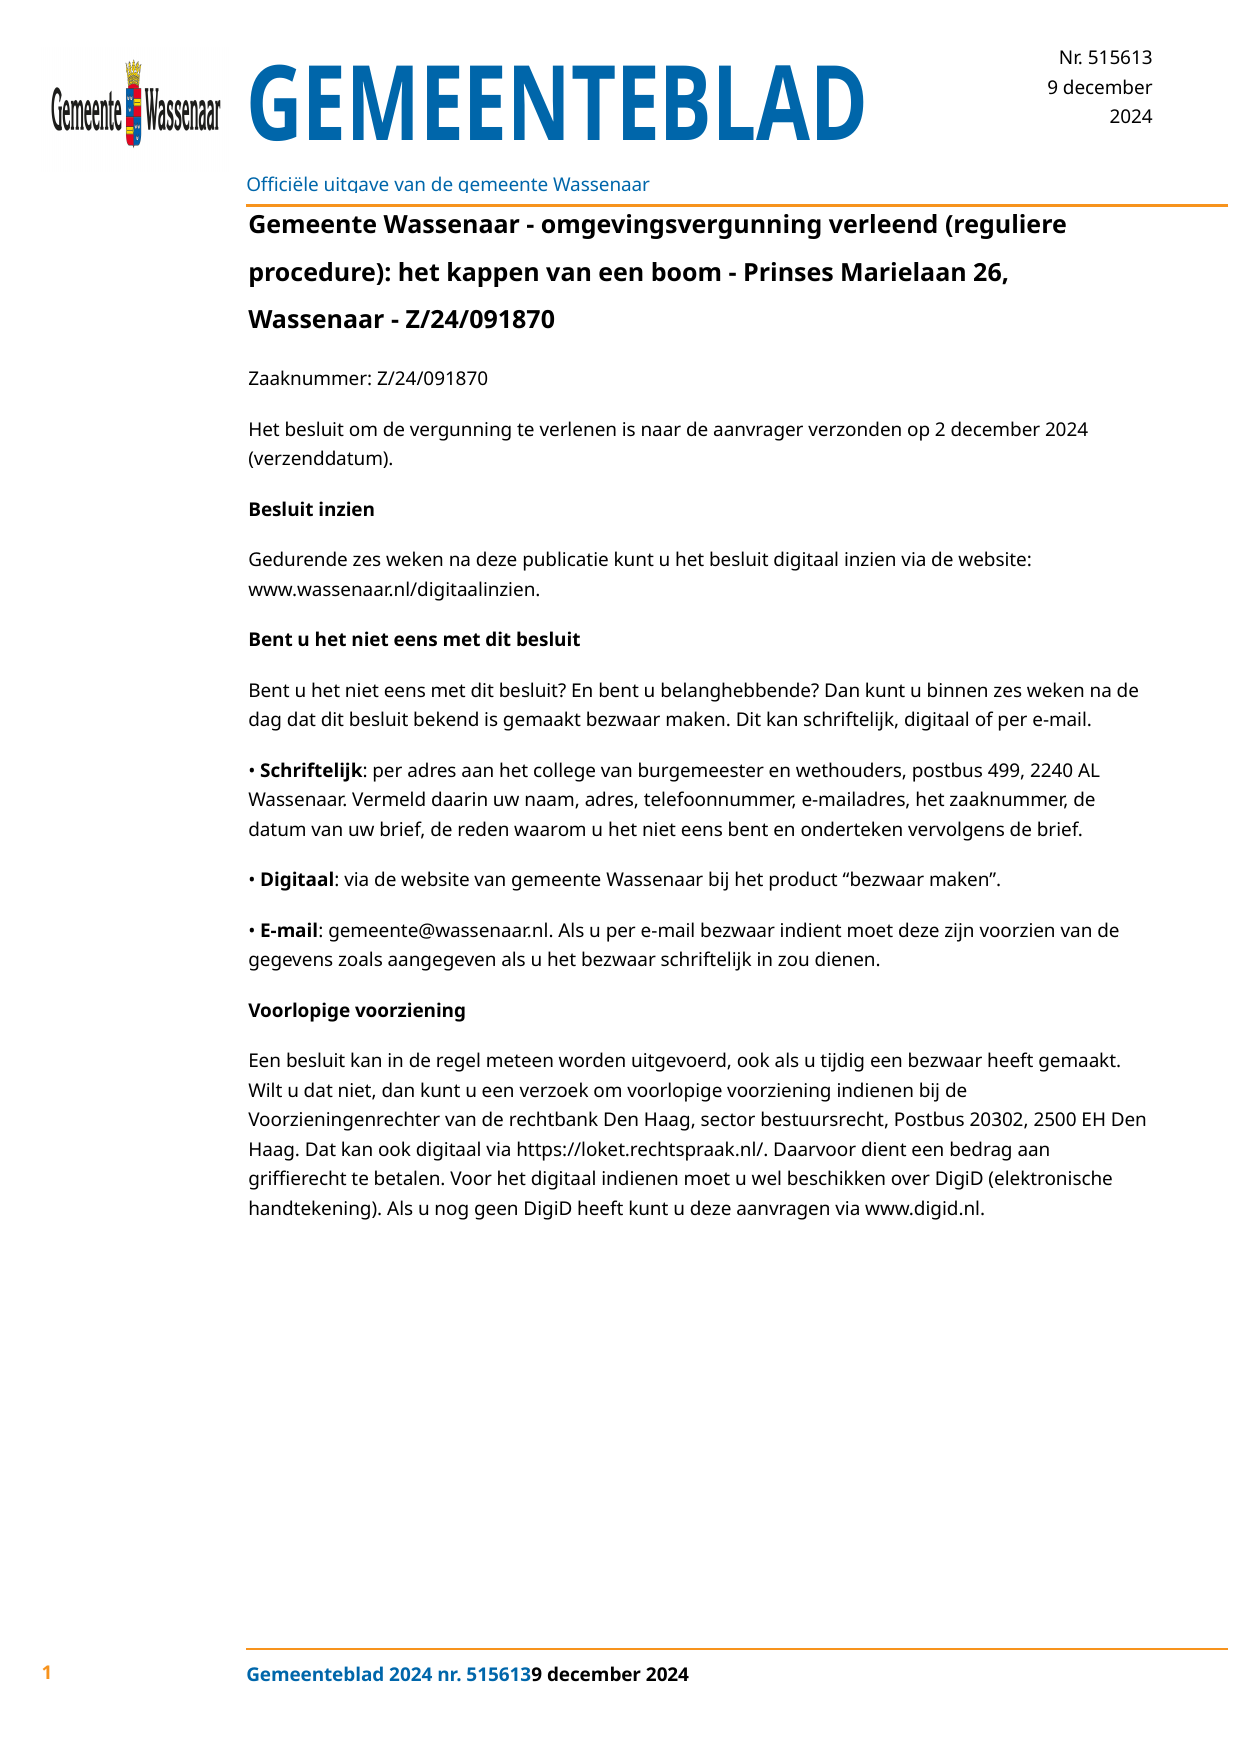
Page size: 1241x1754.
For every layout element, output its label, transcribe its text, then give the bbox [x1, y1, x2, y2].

text Besluit inzien [248, 496, 1152, 522]
picture [41, 47, 231, 172]
text Gedurende zes weken na deze publicatie kunt u het besluit digitaal inzien via de website: www.wassenaar.nl/digitaalinzien. [248, 546, 1152, 602]
text Zaaknummer: Z/24/091870 [248, 366, 1152, 391]
text • E-mail: gemeente@wassenaar.nl. Als u per e-mail bezwaar indient moet deze zijn voorzien van de gegevens zoals aangegeven als u het bezwaar schriftelijk in zou dienen. [248, 917, 1152, 972]
text Het besluit om de vergunning te verlenen is naar de aanvrager verzonden op 2 december 2024 (verzenddatum). [248, 416, 1152, 471]
text Een besluit kan in de regel meteen worden uitgevoerd, ook als u tijdig een bezwaar heeft gemaakt. Wilt u dat niet, dan kunt u een verzoek om voorlopige voorziening indienen bij de Voorzieningenrechter van de rechtbank Den Haag, sector bestuursrecht, Postbus 20302, 2500 EH Den Haag. Dat kan ook digitaal via https://loket.rechtspraak.nl/. Daarvoor dient een bedrag aan griffierecht te betalen. Voor het digitaal indienen moet u wel beschikken over DigiD (elektronische handtekening). Als u nog geen DigiD heeft kunt u deze aanvragen via www.digid.nl. [248, 1047, 1152, 1221]
text Bent u het niet eens met dit besluit [248, 626, 1152, 652]
text • Digitaal: via de website van gemeente Wassenaar bij het product “bezwaar maken”. [248, 866, 1152, 892]
text Gemeente Wassenaar - omgevingsvergunning verleend (reguliere procedure): het kappen van een boom - Prinses Marielaan 26, Wassenaar - Z/24/091870 [248, 207, 1152, 336]
text Voorlopige voorziening [248, 997, 1152, 1022]
text Bent u het niet eens met dit besluit? En bent u belanghebbende? Dan kunt u binnen zes weken na de dag dat dit besluit bekend is gemaakt bezwaar maken. Dit kan schriftelijk, digitaal of per e-mail. [248, 677, 1152, 732]
text • Schriftelijk: per adres aan het college van burgemeester en wethouders, postbus 499, 2240 AL Wassenaar. Vermeld daarin uw naam, adres, telefoonnummer, e-mailadres, het zaaknummer, de datum van uw brief, de reden waarom u het niet eens bent en onderteken vervolgens de brief. [248, 757, 1152, 842]
